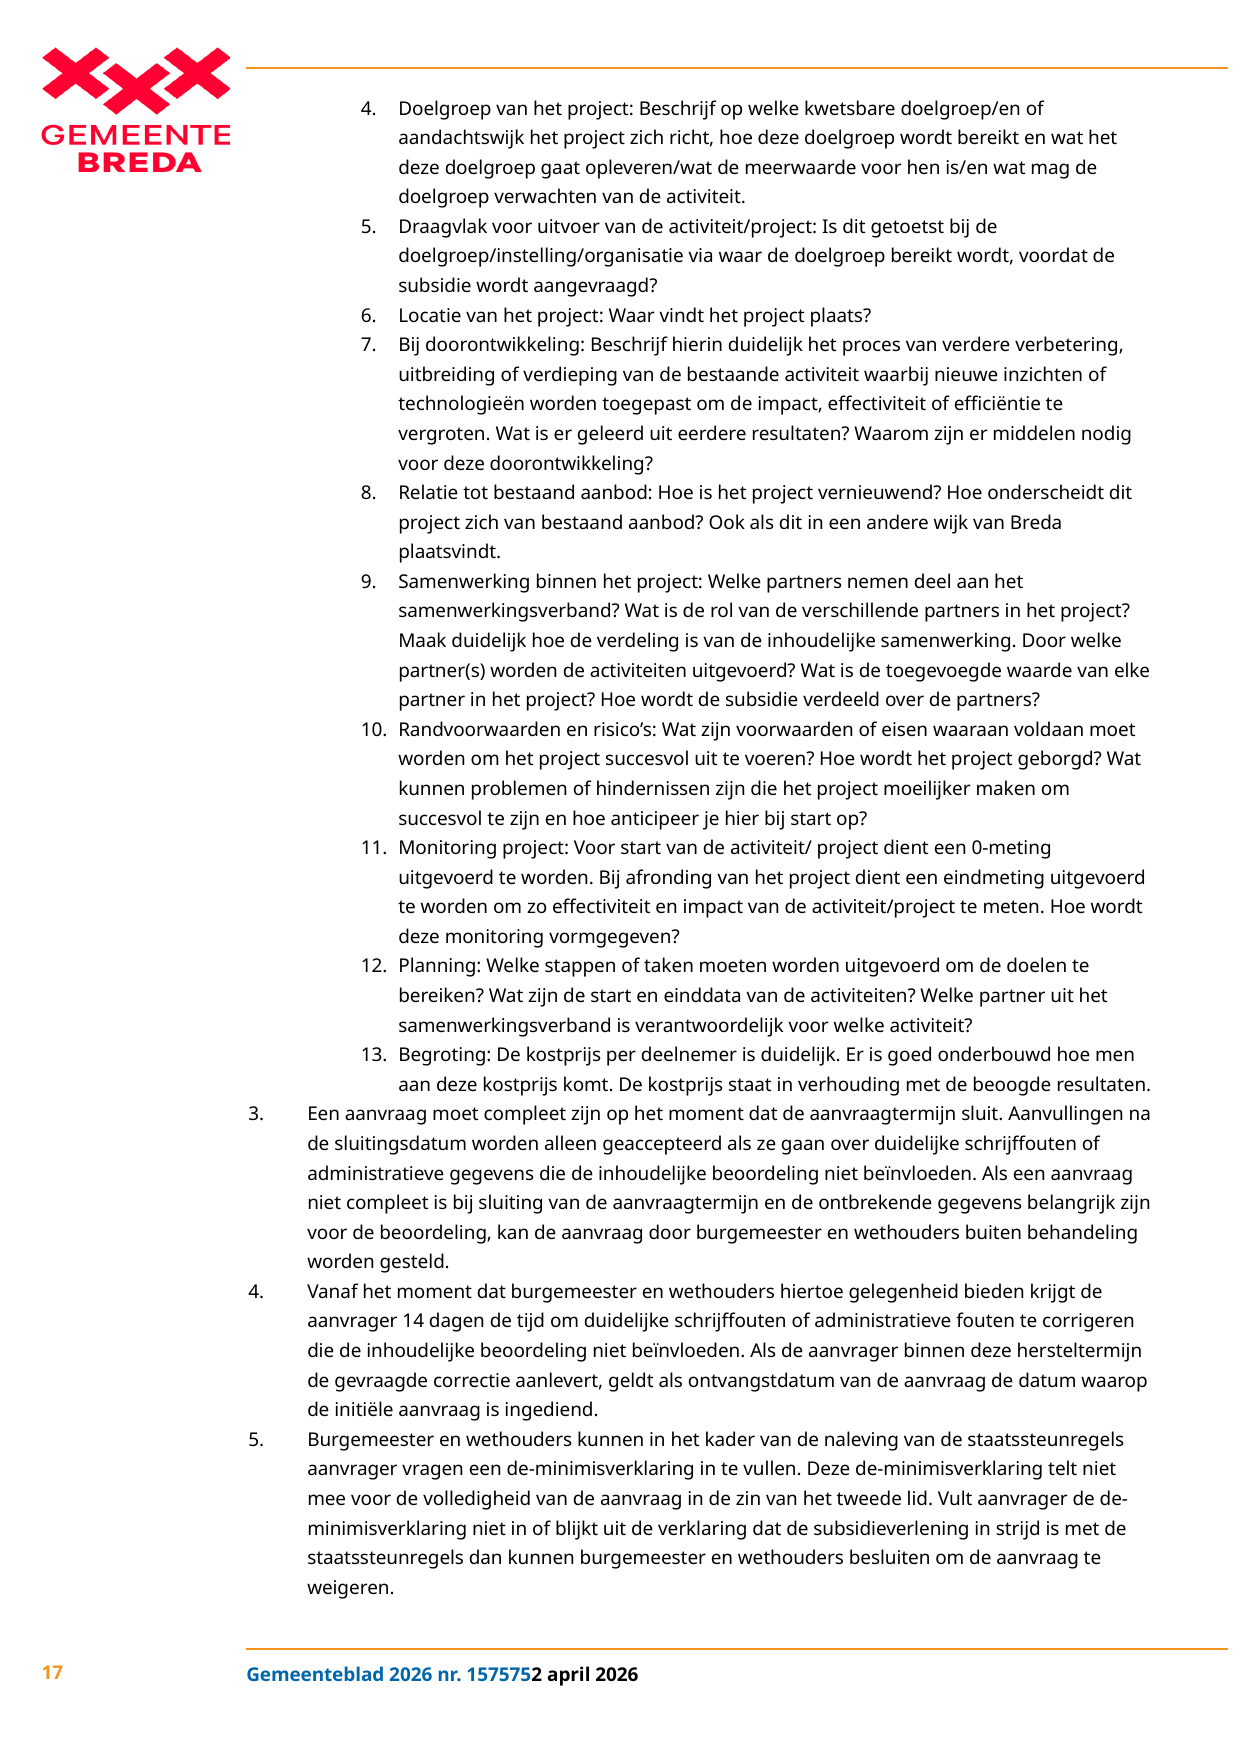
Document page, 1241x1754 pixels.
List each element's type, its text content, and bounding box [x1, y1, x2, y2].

list Relatie tot bestaand aanbod: Hoe is het project vernieuwend? Hoe onderscheidt dit project zich van bestaand aanbod? Ook als dit in een andere wijk van Breda plaatsvindt. [361, 479, 1152, 564]
list Draagvlak voor uitvoer van de activiteit/project: Is dit getoetst bij de doelgroep/instelling/organisatie via waar de doelgroep bereikt wordt, voordat de subsidie wordt aangevraagd? [361, 213, 1152, 298]
list Vanaf het moment dat burgemeester en wethouders hiertoe gelegenheid bieden krijgt de aanvrager 14 dagen de tijd om duidelijke schrijffouten of administratieve fouten te corrigeren die de inhoudelijke beoordeling niet beïnvloeden. Als de aanvrager binnen deze hersteltermijn de gevraagde correctie aanlevert, geldt als ontvangstdatum van de aanvraag de datum waarop de initiële aanvraag is ingediend. [248, 1278, 1152, 1422]
list Doelgroep van het project: Beschrijf op welke kwetsbare doelgroep/en of aandachtswijk het project zich richt, hoe deze doelgroep wordt bereikt en wat het deze doelgroep gaat opleveren/wat de meerwaarde voor hen is/en wat mag de doelgroep verwachten van de activiteit. [361, 95, 1152, 209]
list Samenwerking binnen het project: Welke partners nemen deel aan het samenwerkingsverband? Wat is de rol van de verschillende partners in het project? Maak duidelijk hoe de verdeling is van de inhoudelijke samenwerking. Door welke partner(s) worden de activiteiten uitgevoerd? Wat is de toegevoegde waarde van elke partner in het project? Hoe wordt de subsidie verdeeld over de partners? [361, 568, 1152, 712]
picture [41, 47, 231, 172]
list Monitoring project: Voor start van de activiteit/ project dient een 0-meting uitgevoerd te worden. Bij afronding van het project dient een eindmeting uitgevoerd te worden om zo effectiviteit en impact van de activiteit/project te meten. Hoe wordt deze monitoring vormgegeven? [361, 834, 1152, 949]
list Een aanvraag moet compleet zijn op het moment dat de aanvraagtermijn sluit. Aanvullingen na de sluitingsdatum worden alleen geaccepteerd als ze gaan over duidelijke schrijffouten of administratieve gegevens die de inhoudelijke beoordeling niet beïnvloeden. Als een aanvraag niet compleet is bij sluiting van de aanvraagtermijn en de ontbrekende gegevens belangrijk zijn voor de beoordeling, kan de aanvraag door burgemeester en wethouders buiten behandeling worden gesteld. [248, 1101, 1152, 1274]
list Locatie van het project: Waar vindt het project plaats? [361, 302, 1152, 328]
list Planning: Welke stappen of taken moeten worden uitgevoerd om de doelen te bereiken? Wat zijn de start en einddata van de activiteiten? Welke partner uit het samenwerkingsverband is verantwoordelijk voor welke activiteit? [361, 953, 1152, 1038]
list Randvoorwaarden en risico’s: Wat zijn voorwaarden of eisen waaraan voldaan moet worden om het project succesvol uit te voeren? Hoe wordt het project geborgd? Wat kunnen problemen of hindernissen zijn die het project moeilijker maken om succesvol te zijn en hoe anticipeer je hier bij start op? [361, 716, 1152, 831]
list Bij doorontwikkeling: Beschrijf hierin duidelijk het proces van verdere verbetering, uitbreiding of verdieping van de bestaande activiteit waarbij nieuwe inzichten of technologieën worden toegepast om de impact, effectiviteit of efficiëntie te vergroten. Wat is er geleerd uit eerdere resultaten? Waarom zijn er middelen nodig voor deze doorontwikkeling? [361, 331, 1152, 476]
list Begroting: De kostprijs per deelnemer is duidelijk. Er is goed onderbouwd hoe men aan deze kostprijs komt. De kostprijs staat in verhouding met de beoogde resultaten. [361, 1041, 1152, 1097]
list Burgemeester en wethouders kunnen in het kader van de naleving van de staatssteunregels aanvrager vragen een de-minimisverklaring in te vullen. Deze de-minimisverklaring telt niet mee voor de volledigheid van de aanvraag in de zin van het tweede lid. Vult aanvrager de de-minimisverklaring niet in of blijkt uit de verklaring dat de subsidieverlening in strijd is met de staatssteunregels dan kunnen burgemeester en wethouders besluiten om de aanvraag te weigeren. [248, 1426, 1152, 1600]
